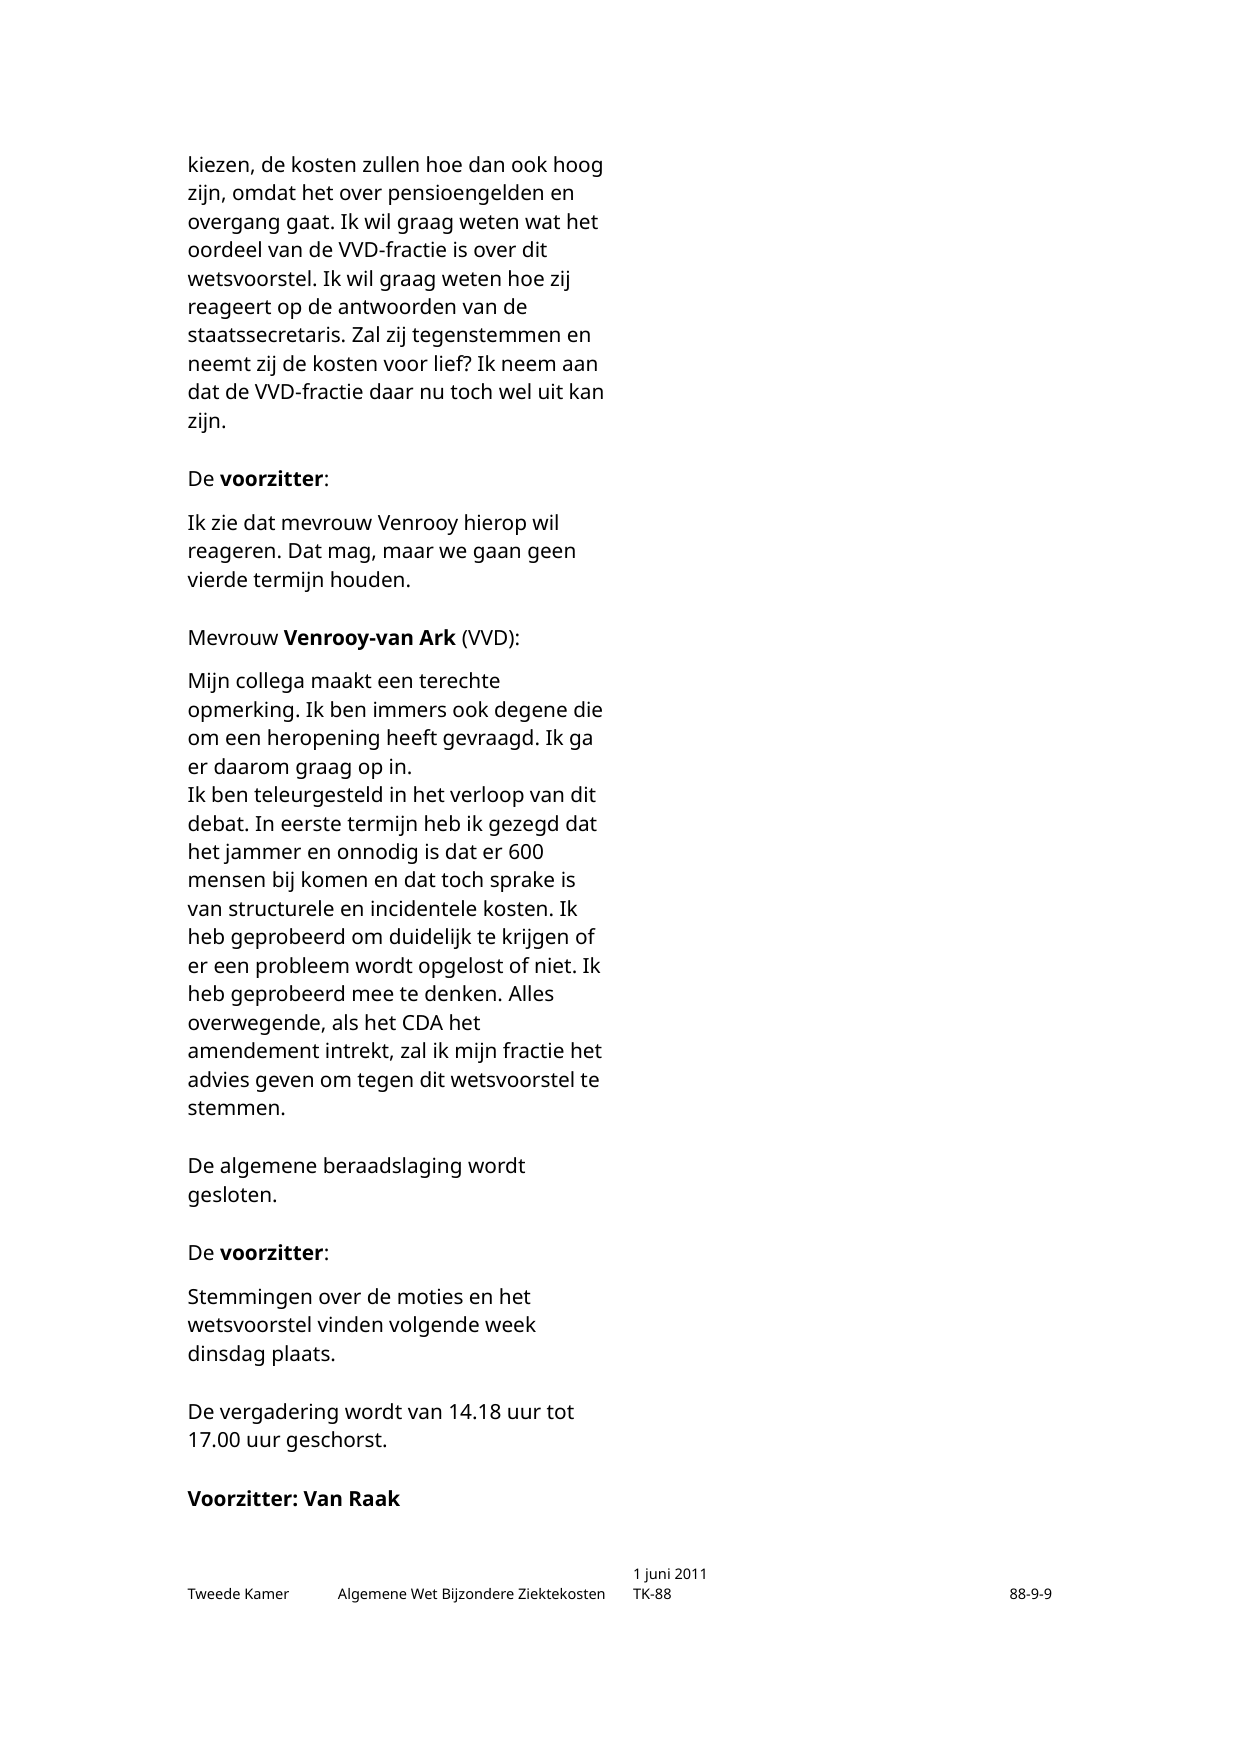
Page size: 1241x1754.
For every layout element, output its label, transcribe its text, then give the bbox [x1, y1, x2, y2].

text Mevrouw Venrooy-van Ark (VVD): [187, 623, 605, 652]
text Stemmingen over de moties en het wetsvoorstel vinden volgende week dinsdag plaats. [187, 1282, 605, 1367]
text De vergadering wordt van 14.18 uur tot 17.00 uur geschorst. [187, 1397, 605, 1454]
text Ik ben teleurgesteld in het verloop van dit debat. In eerste termijn heb ik gezegd dat het jammer en onnodig is dat er 600 mensen bij komen en dat toch sprake is van structurele en incidentele kosten. Ik heb geprobeerd om duidelijk te krijgen of er een probleem wordt opgelost of niet. Ik heb geprobeerd mee te denken. Alles overwegende, als het CDA het amendement intrekt, zal ik mijn fractie het advies geven om tegen dit wetsvoorstel te stemmen. [187, 780, 605, 1122]
text De algemene beraadslaging wordt gesloten. [187, 1152, 605, 1208]
text kiezen, de kosten zullen hoe dan ook hoog zijn, omdat het over pensioengelden en overgang gaat. Ik wil graag weten wat het oordeel van de VVD-fractie is over dit wetsvoorstel. Ik wil graag weten hoe zij reageert op de antwoorden van de staatssecretaris. Zal zij tegenstemmen en neemt zij de kosten voor lief? Ik neem aan dat de VVD-fractie daar nu toch wel uit kan zijn. [187, 150, 605, 434]
text Voorzitter: Van Raak [187, 1484, 605, 1512]
text Mijn collega maakt een terechte opmerking. Ik ben immers ook degene die om een heropening heeft gevraagd. Ik ga er daarom graag op in. [187, 667, 605, 780]
text De voorzitter: [187, 1238, 605, 1267]
text Ik zie dat mevrouw Venrooy hierop wil reageren. Dat mag, maar we gaan geen vierde termijn houden. [187, 508, 605, 593]
text De voorzitter: [187, 464, 605, 493]
